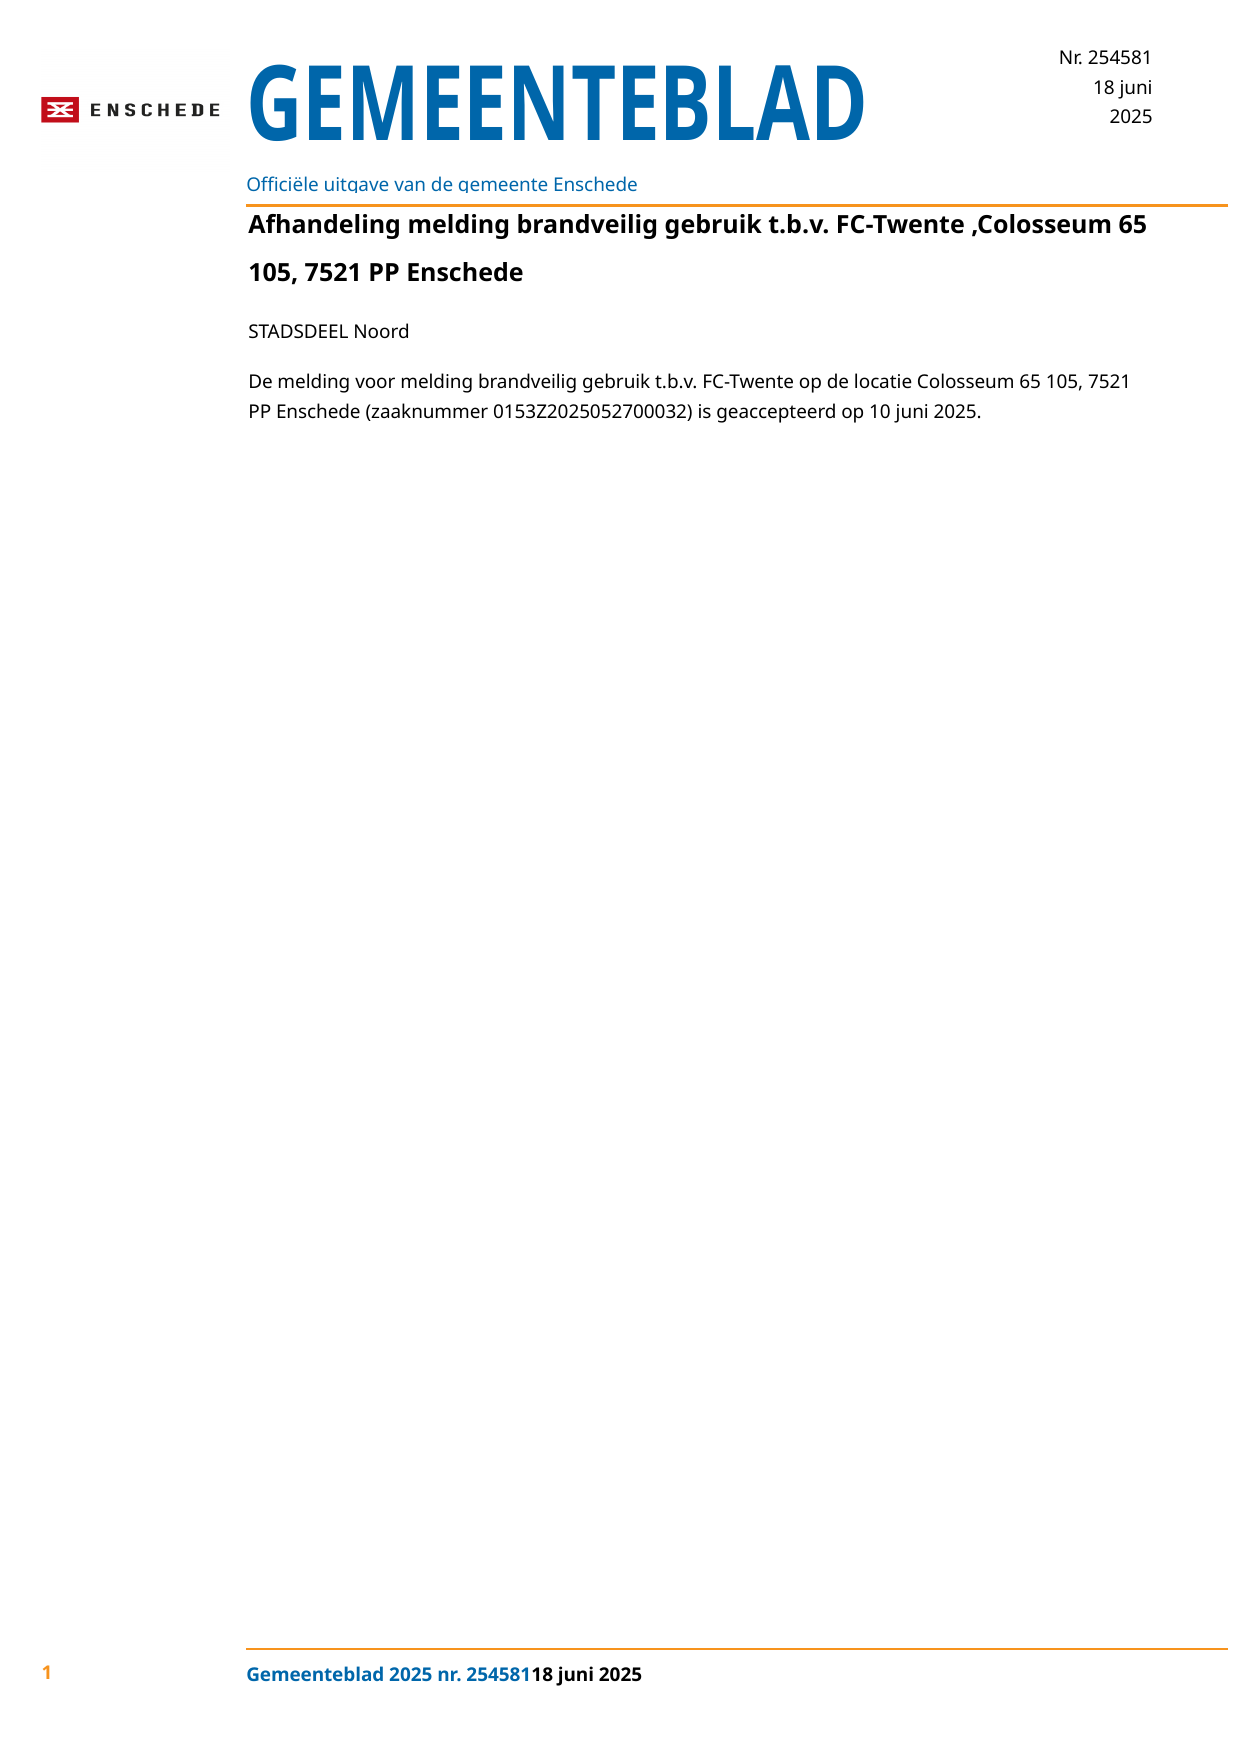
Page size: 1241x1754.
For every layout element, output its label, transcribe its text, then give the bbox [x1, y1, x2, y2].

text Afhandeling melding brandveilig gebruik t.b.v. FC-Twente ,Colosseum 65 105, 7521 PP Enschede [248, 207, 1152, 288]
text De melding voor melding brandveilig gebruik t.b.v. FC-Twente op de locatie Colosseum 65 105, 7521 PP Enschede (zaaknummer 0153Z2025052700032) is geaccepteerd op 10 juni 2025. [248, 368, 1152, 424]
picture [41, 47, 231, 172]
text STADSDEEL Noord [248, 318, 1152, 344]
